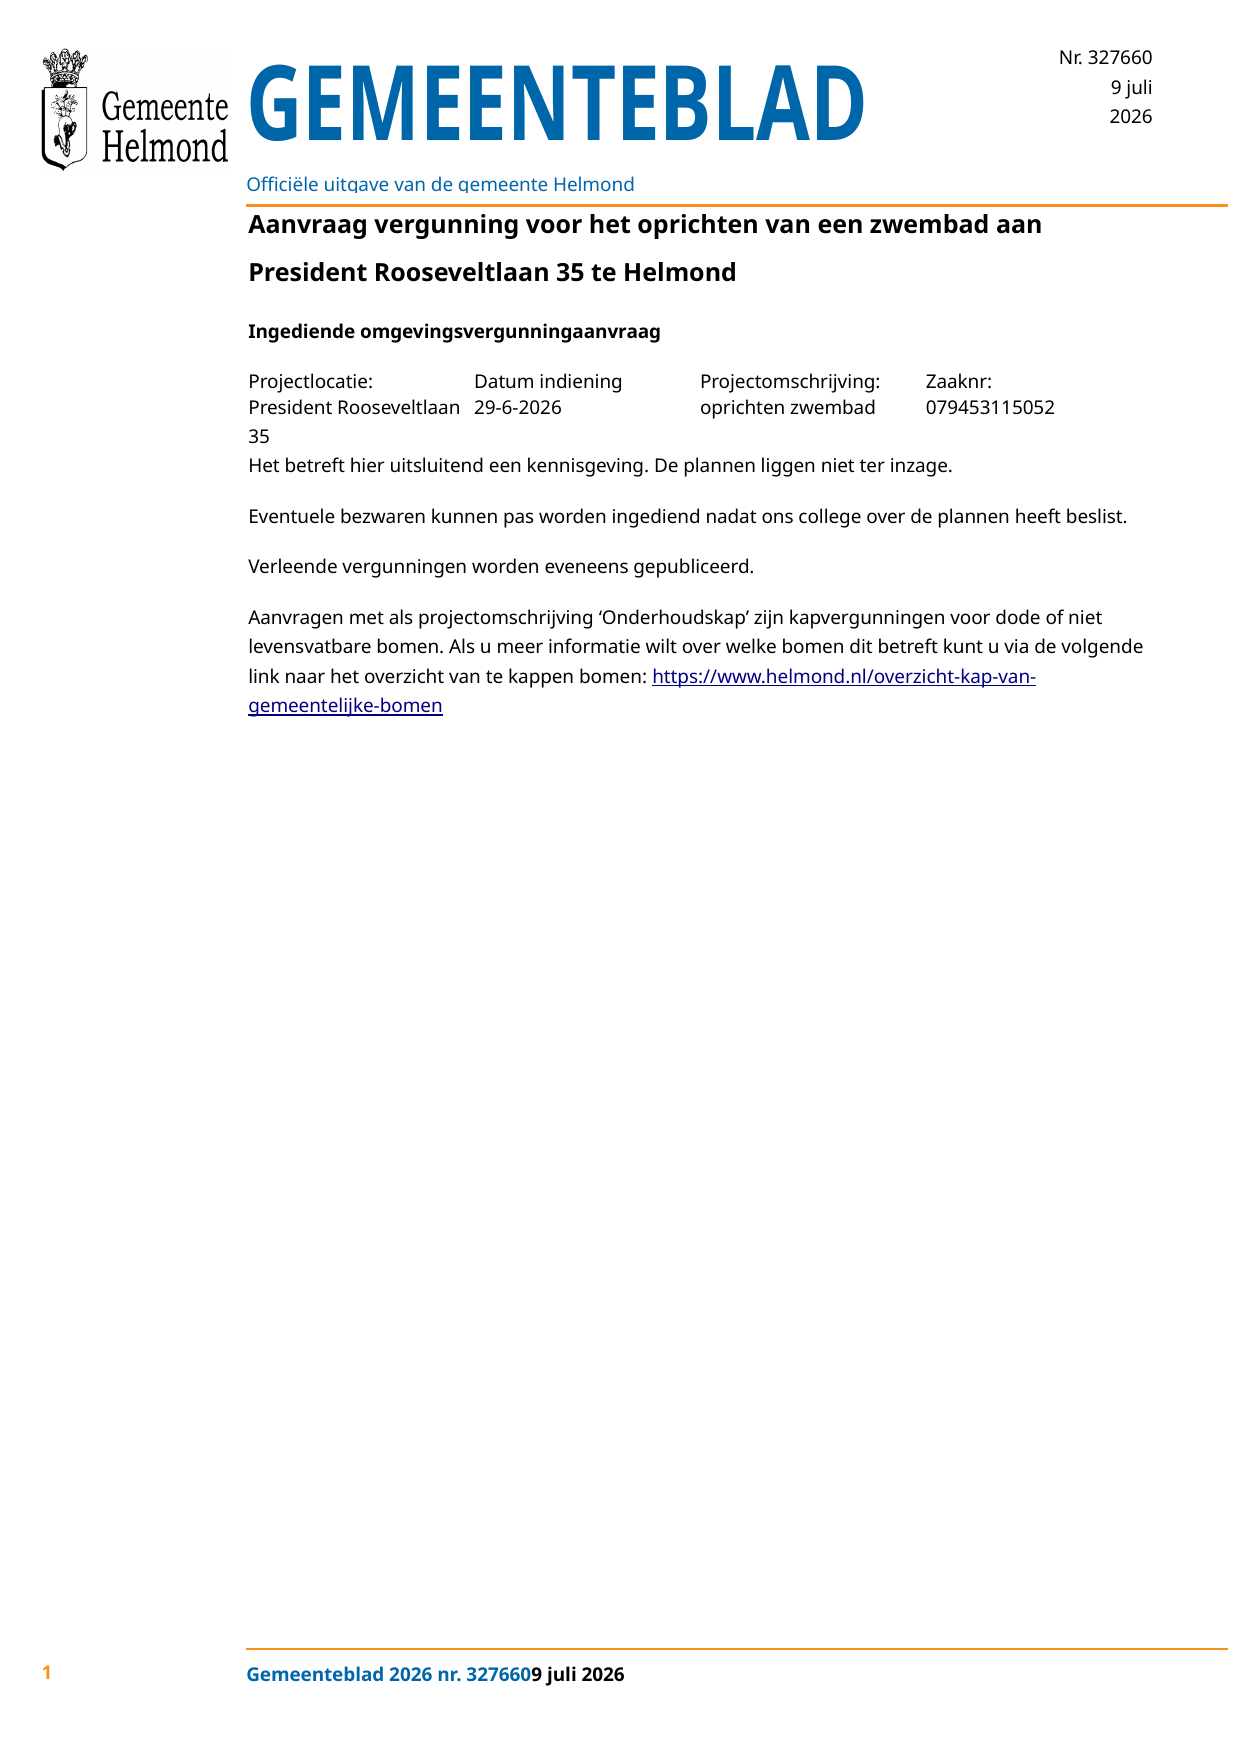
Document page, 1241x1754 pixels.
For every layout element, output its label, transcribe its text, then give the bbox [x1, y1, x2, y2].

text Aanvragen met als projectomschrijving ‘Onderhoudskap’ zijn kapvergunningen voor dode of niet levensvatbare bomen. Als u meer informatie wilt over welke bomen dit betreft kunt u via de volgende link naar het overzicht van te kappen bomen: https://www.helmond.nl/overzicht-kap-van-gemeentelijke-bomen [248, 604, 1152, 718]
text Aanvraag vergunning voor het oprichten van een zwembad aan President Rooseveltlaan 35 te Helmond [248, 207, 1152, 288]
table_header Zaaknr: [926, 369, 1152, 394]
text Eventuele bezwaren kunnen pas worden ingediend nadat ons college over de plannen heeft beslist. [248, 503, 1152, 529]
text Ingediende omgevingsvergunningaanvraag [248, 318, 1152, 344]
table_cell 29-6-2026 [474, 394, 700, 449]
picture [41, 47, 231, 172]
table_header Projectlocatie: [248, 369, 474, 394]
table_cell 079453115052 [926, 394, 1152, 449]
text Verleende vergunningen worden eveneens gepubliceerd. [248, 553, 1152, 579]
table_header Projectomschrijving: [700, 369, 926, 394]
table_header Datum indiening [474, 369, 700, 394]
table_cell President Rooseveltlaan 35 [248, 394, 474, 449]
table_cell oprichten zwembad [700, 394, 926, 449]
text Het betreft hier uitsluitend een kennisgeving. De plannen liggen niet ter inzage. [248, 453, 1152, 478]
